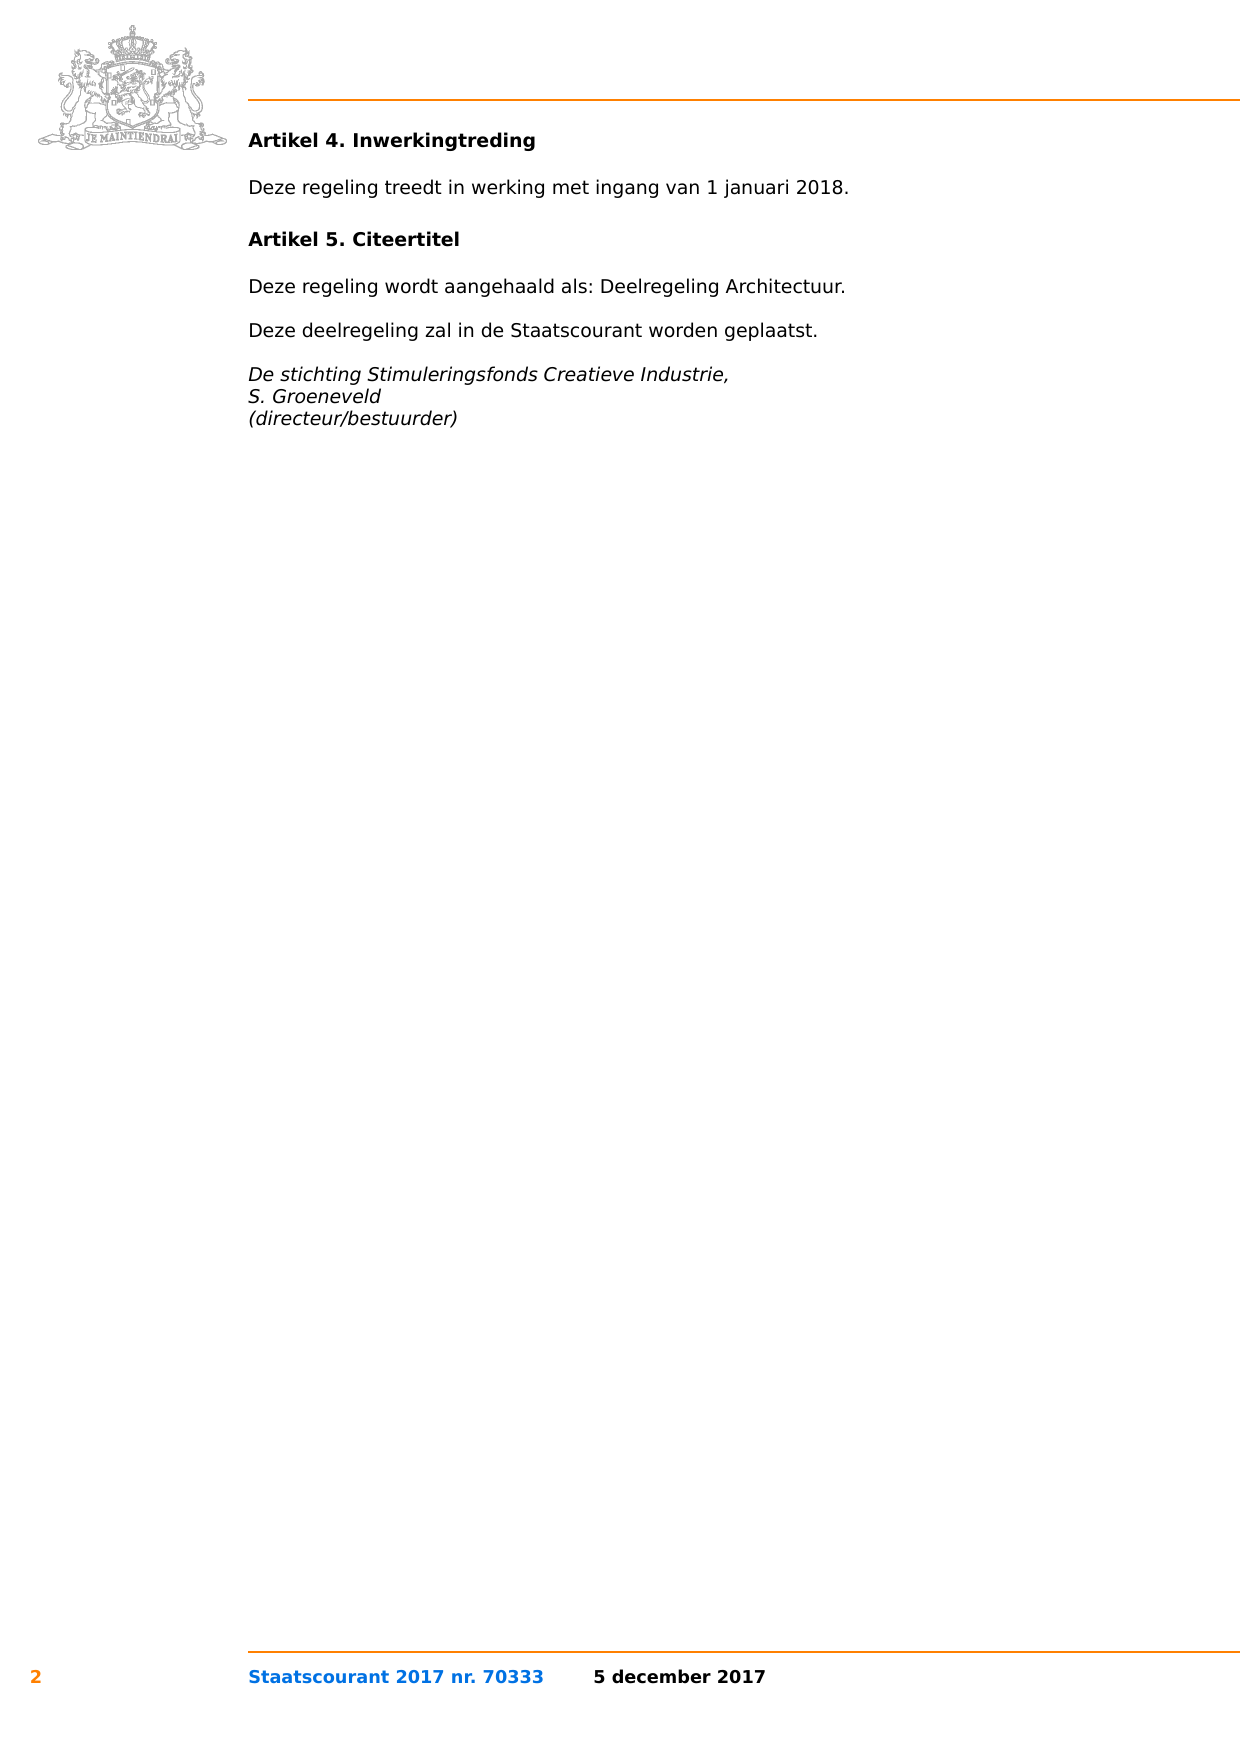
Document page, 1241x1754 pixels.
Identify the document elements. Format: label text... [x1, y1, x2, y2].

text De stichting Stimuleringsfonds Creatieve Industrie, S. Groeneveld (directeur/bestuurder) [248, 363, 1163, 429]
picture [38, 25, 227, 150]
subtitle Artikel 4. Inwerkingtreding [248, 130, 1163, 152]
text Deze regeling treedt in werking met ingang van 1 januari 2018. [248, 177, 1163, 199]
subtitle Artikel 5. Citeertitel [248, 229, 1163, 251]
text Deze deelregeling zal in de Staatscourant worden geplaatst. [248, 320, 1163, 342]
text Deze regeling wordt aangehaald als: Deelregeling Architectuur. [248, 276, 1163, 298]
